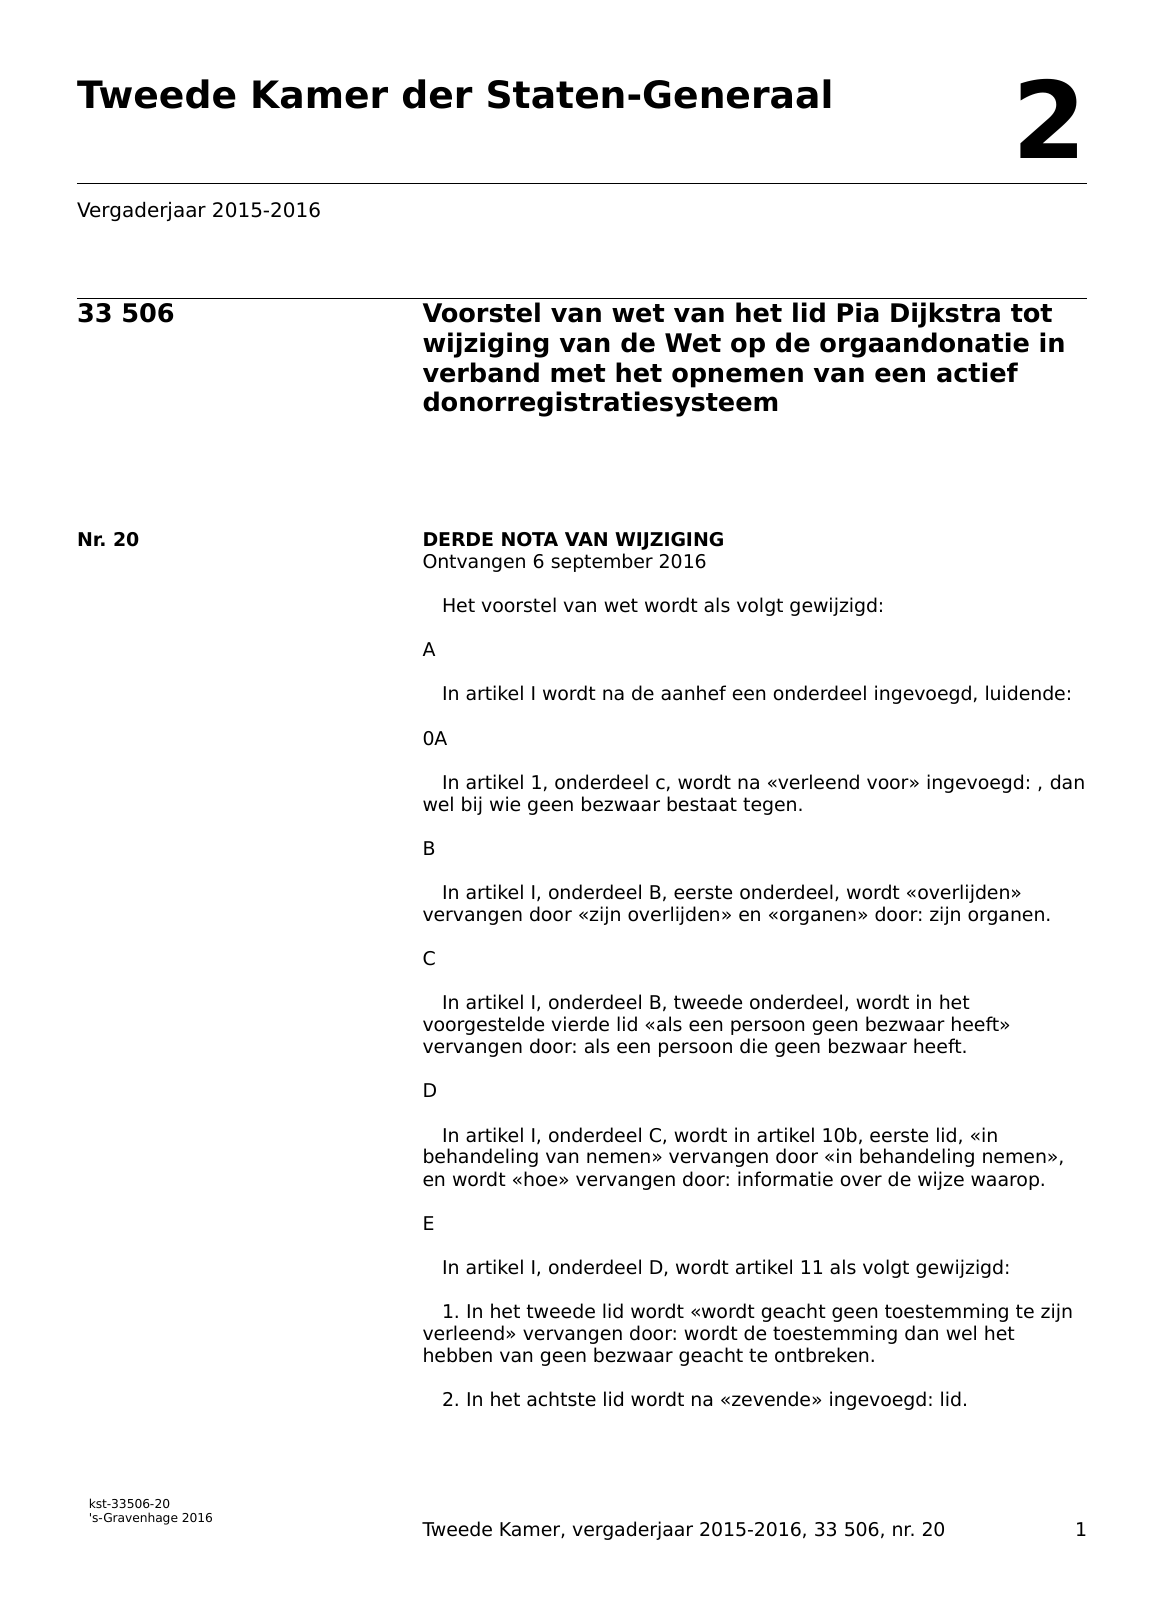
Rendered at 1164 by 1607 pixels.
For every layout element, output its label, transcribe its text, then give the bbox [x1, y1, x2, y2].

text 2. In het achtste lid wordt na «zevende» ingevoegd: lid. [422, 1389, 1087, 1411]
text Ontvangen 6 september 2016 [422, 551, 1087, 573]
subtitle 0A [422, 727, 1087, 749]
text In artikel 1, onderdeel c, wordt na «verleend voor» ingevoegd: , dan wel bij wie geen bezwaar bestaat tegen. [422, 772, 1087, 816]
text In artikel I, onderdeel D, wordt artikel 11 als volgt gewijzigd: [422, 1257, 1087, 1279]
subtitle B [422, 838, 1087, 860]
subtitle A [422, 639, 1087, 661]
text In artikel I, onderdeel B, tweede onderdeel, wordt in het voorgestelde vierde lid «als een persoon geen bezwaar heeft» vervangen door: als een persoon die geen bezwaar heeft. [422, 992, 1087, 1058]
table_header 2 [886, 59, 1087, 183]
text 1. In het tweede lid wordt «wordt geacht geen toestemming te zijn verleend» vervangen door: wordt de toestemming dan wel het hebben van geen bezwaar geacht te ontbreken. [422, 1301, 1087, 1367]
text Het voorstel van wet wordt als volgt gewijzigd: [422, 595, 1087, 617]
table_header Tweede Kamer der Staten-Generaal [77, 59, 886, 183]
subtitle Nr. 20 DERDE NOTA VAN WIJZIGING [77, 529, 1087, 551]
text 's-Gravenhage 2016 [88, 1511, 323, 1525]
subtitle D [422, 1080, 1087, 1102]
text kst-33506-20 [88, 1497, 323, 1511]
subtitle C [422, 948, 1087, 970]
subtitle E [422, 1213, 1087, 1234]
text In artikel I, onderdeel B, eerste onderdeel, wordt «overlijden» vervangen door «zijn overlijden» en «organen» door: zijn organen. [422, 882, 1087, 926]
text In artikel I, onderdeel C, wordt in artikel 10b, eerste lid, «in behandeling van nemen» vervangen door «in behandeling nemen», en wordt «hoe» vervangen door: informatie over de wijze waarop. [422, 1124, 1087, 1190]
text In artikel I wordt na de aanhef een onderdeel ingevoegd, luidende: [422, 683, 1087, 705]
table_cell Vergaderjaar 2015-2016 [77, 184, 1087, 298]
subtitle 33 506 Voorstel van wet van het lid Pia Dijkstra tot wijziging van de Wet op de orgaandonatie in verband met het opnemen van een actief donorregistratiesysteem [77, 299, 1087, 418]
